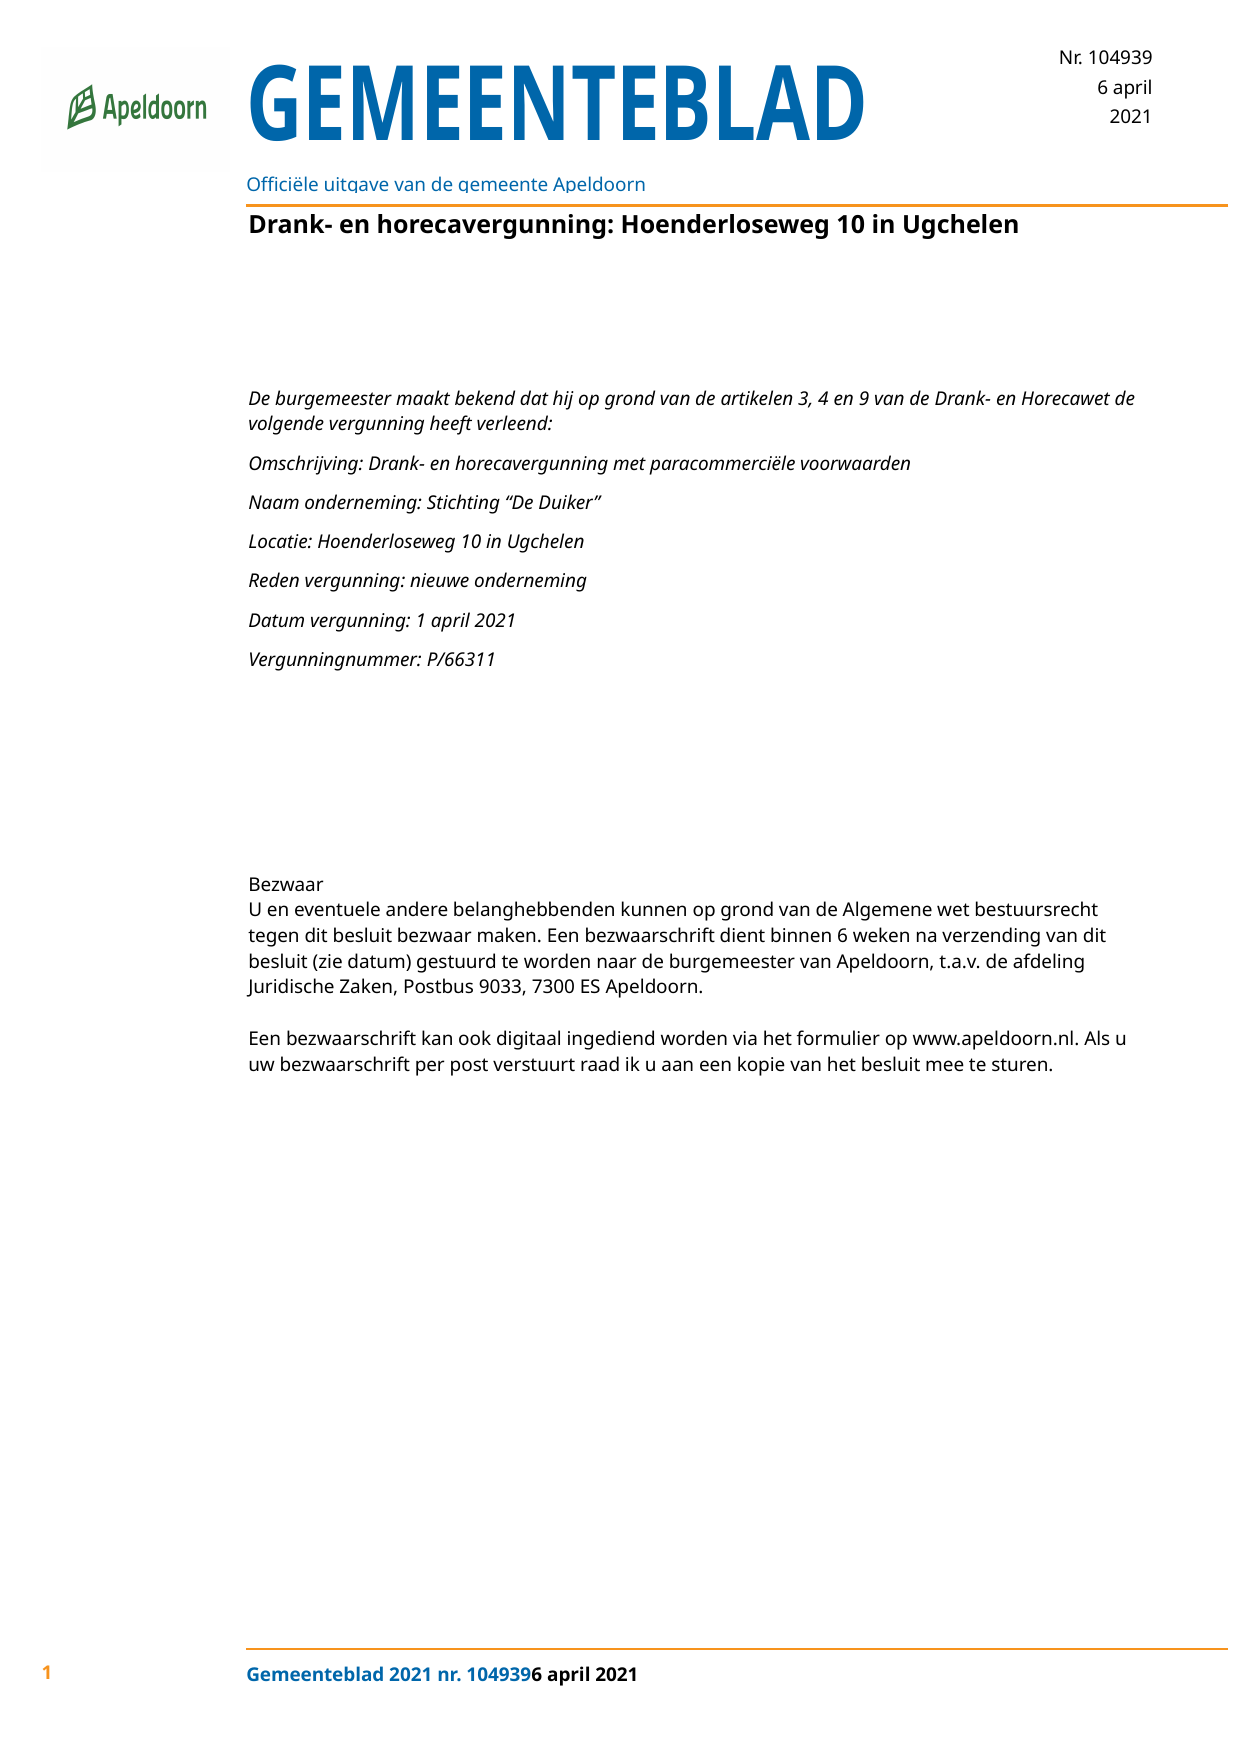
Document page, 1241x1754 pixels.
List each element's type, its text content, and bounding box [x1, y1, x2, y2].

text De burgemeester maakt bekend dat hij op grond van de artikelen 3, 4 en 9 van de Drank- en Horecawet de volgende vergunning heeft verleend: [248, 385, 1152, 436]
text Locatie: Hoenderloseweg 10 in Ugchelen [248, 528, 1152, 554]
text Datum vergunning: 1 april 2021 [248, 607, 1152, 632]
text Naam onderneming: Stichting “De Duiker” [248, 489, 1152, 515]
text U en eventuele andere belanghebbenden kunnen op grond van de Algemene wet bestuursrecht tegen dit besluit bezwaar maken. Een bezwaarschrift dient binnen 6 weken na verzending van dit besluit (zie datum) gestuurd te worden naar de burgemeester van Apeldoorn, t.a.v. de afdeling Juridische Zaken, Postbus 9033, 7300 ES Apeldoorn. [248, 897, 1152, 999]
text Drank- en horecavergunning: Hoenderloseweg 10 in Ugchelen [248, 207, 1152, 241]
text Vergunningnummer: P/66311 [248, 646, 1152, 672]
text Reden vergunning: nieuwe onderneming [248, 567, 1152, 593]
text Omschrijving: Drank- en horecavergunning met paracommerciële voorwaarden [248, 450, 1152, 475]
text Een bezwaarschrift kan ook digitaal ingediend worden via het formulier op www.apeldoorn.nl. Als u uw bezwaarschrift per post verstuurt raad ik u aan een kopie van het besluit mee te sturen. [248, 1025, 1152, 1077]
text Bezwaar [248, 871, 1152, 897]
picture [41, 47, 231, 172]
